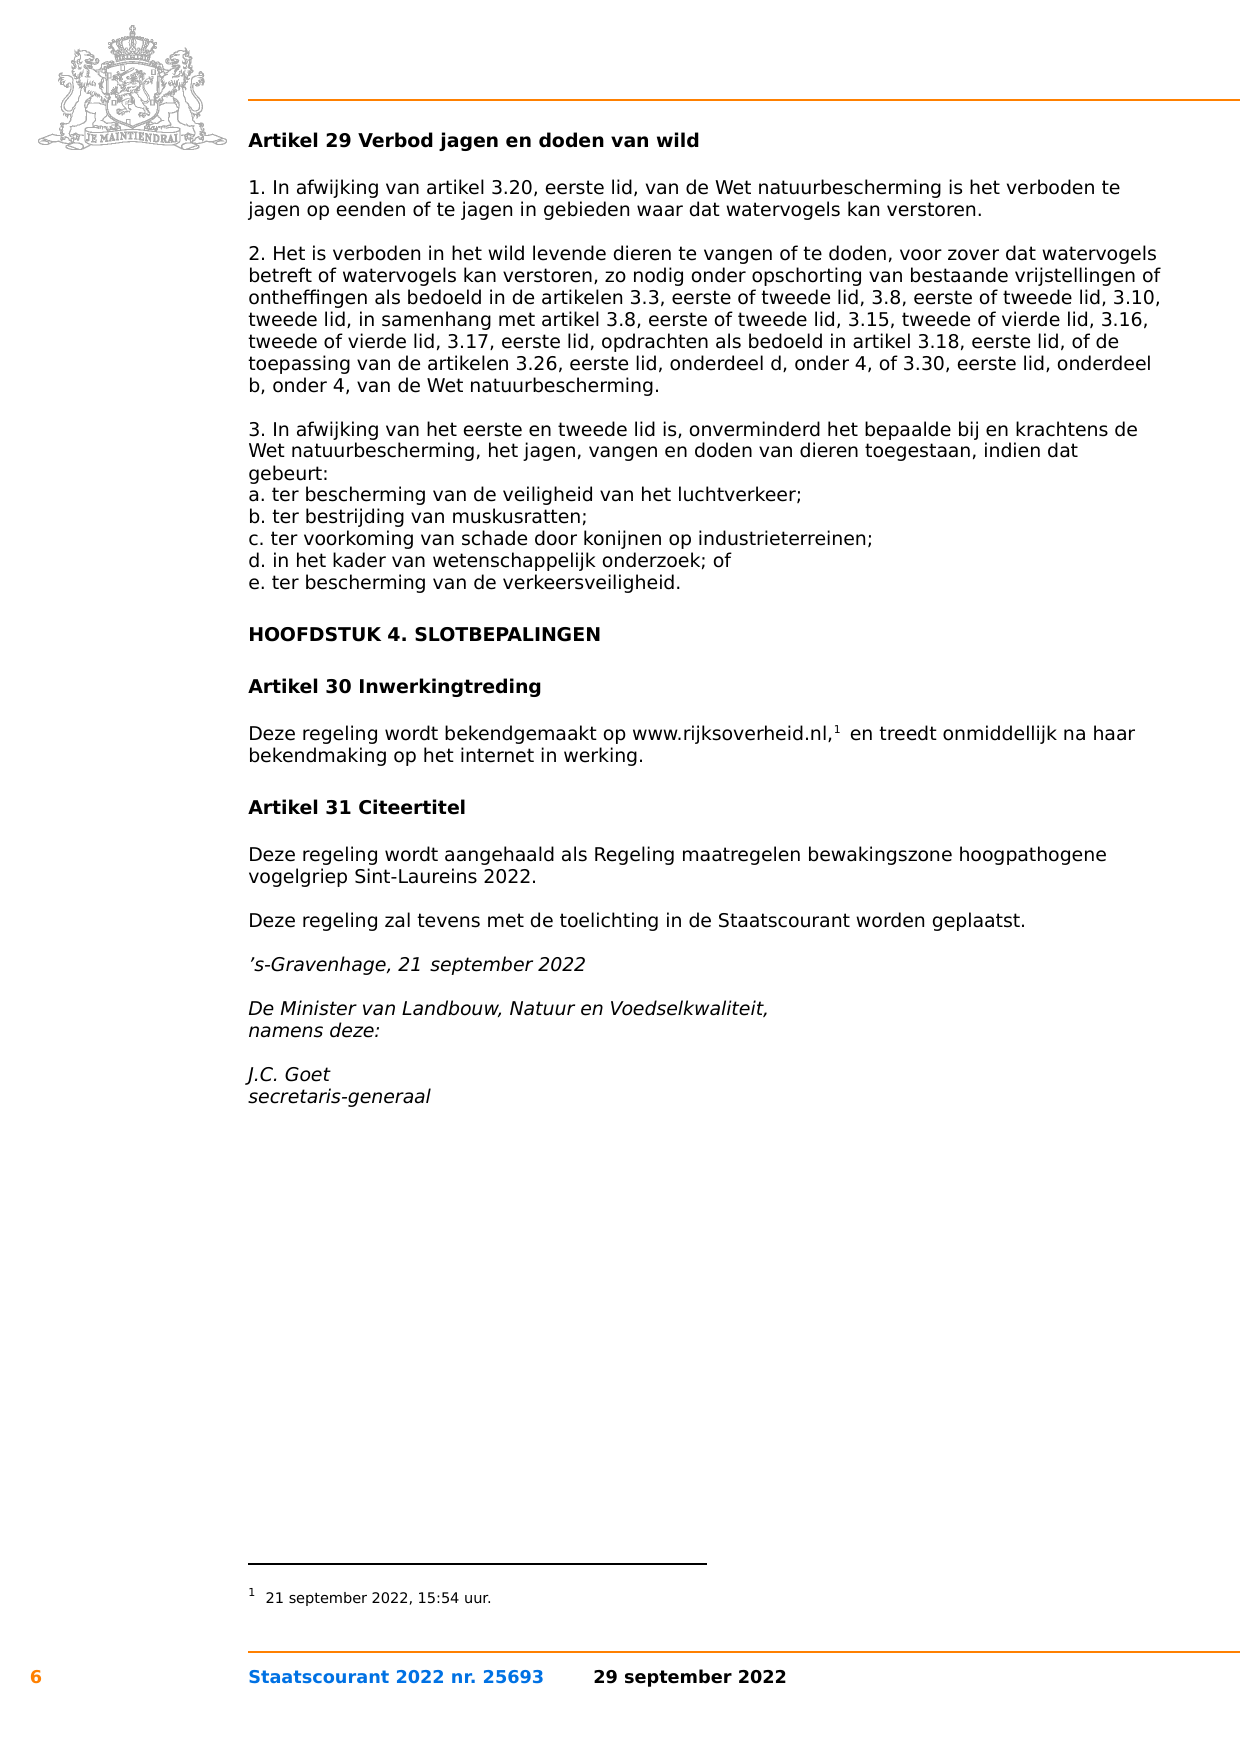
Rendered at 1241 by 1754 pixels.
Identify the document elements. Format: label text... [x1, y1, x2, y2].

text a. ter bescherming van de veiligheid van het luchtverkeer; [248, 484, 1163, 506]
text 2. Het is verboden in het wild levende dieren te vangen of te doden, voor zover dat watervogels betreft of watervogels kan verstoren, zo nodig onder opschorting van bestaande vrijstellingen of ontheffingen als bedoeld in de artikelen 3.3, eerste of tweede lid, 3.8, eerste of tweede lid, 3.10, tweede lid, in samenhang met artikel 3.8, eerste of tweede lid, 3.15, tweede of vierde lid, 3.16, tweede of vierde lid, 3.17, eerste lid, opdrachten als bedoeld in artikel 3.18, eerste lid, of de [248, 243, 1163, 353]
text 21 september 2022, 15:54 uur. [248, 1586, 1163, 1608]
text De Minister van Landbouw, Natuur en Voedselkwaliteit, namens deze: J.C. Goet secretaris-generaal [248, 998, 1163, 1108]
subtitle Artikel 31 Citeertitel [248, 797, 1163, 819]
text e. ter bescherming van de verkeersveiligheid. [248, 572, 1163, 594]
text c. ter voorkoming van schade door konijnen op industrieterreinen; [248, 528, 1163, 550]
subtitle Artikel 30 Inwerkingtreding [248, 676, 1163, 698]
text ’s-Gravenhage, 21 september 2022 [248, 954, 1163, 976]
text 1. In afwijking van artikel 3.20, eerste lid, van de Wet natuurbescherming is het verboden te jagen op eenden of te jagen in gebieden waar dat watervogels kan verstoren. [248, 177, 1163, 221]
picture [38, 25, 227, 150]
text d. in het kader van wetenschappelijk onderzoek; of [248, 550, 1163, 572]
text b. ter bestrijding van muskusratten; [248, 506, 1163, 528]
text Deze regeling zal tevens met de toelichting in de Staatscourant worden geplaatst. [248, 910, 1163, 932]
text Deze regeling wordt aangehaald als Regeling maatregelen bewakingszone hoogpathogene vogelgriep Sint-Laureins 2022. [248, 844, 1163, 888]
text 3. In afwijking van het eerste en tweede lid is, onverminderd het bepaalde bij en krachtens de Wet natuurbescherming, het jagen, vangen en doden van dieren toegestaan, indien dat gebeurt: [248, 418, 1163, 484]
subtitle Artikel 29 Verbod jagen en doden van wild [248, 130, 1163, 152]
text Deze regeling wordt bekendgemaakt op www.rijksoverheid.nl, en treedt onmiddellijk na haar bekendmaking op het internet in werking. [248, 723, 1163, 767]
subtitle HOOFDSTUK 4. SLOTBEPALINGEN [248, 624, 1163, 646]
text toepassing van de artikelen 3.26, eerste lid, onderdeel d, onder 4, of 3.30, eerste lid, onderdeel b, onder 4, van de Wet natuurbescherming. [248, 353, 1163, 397]
